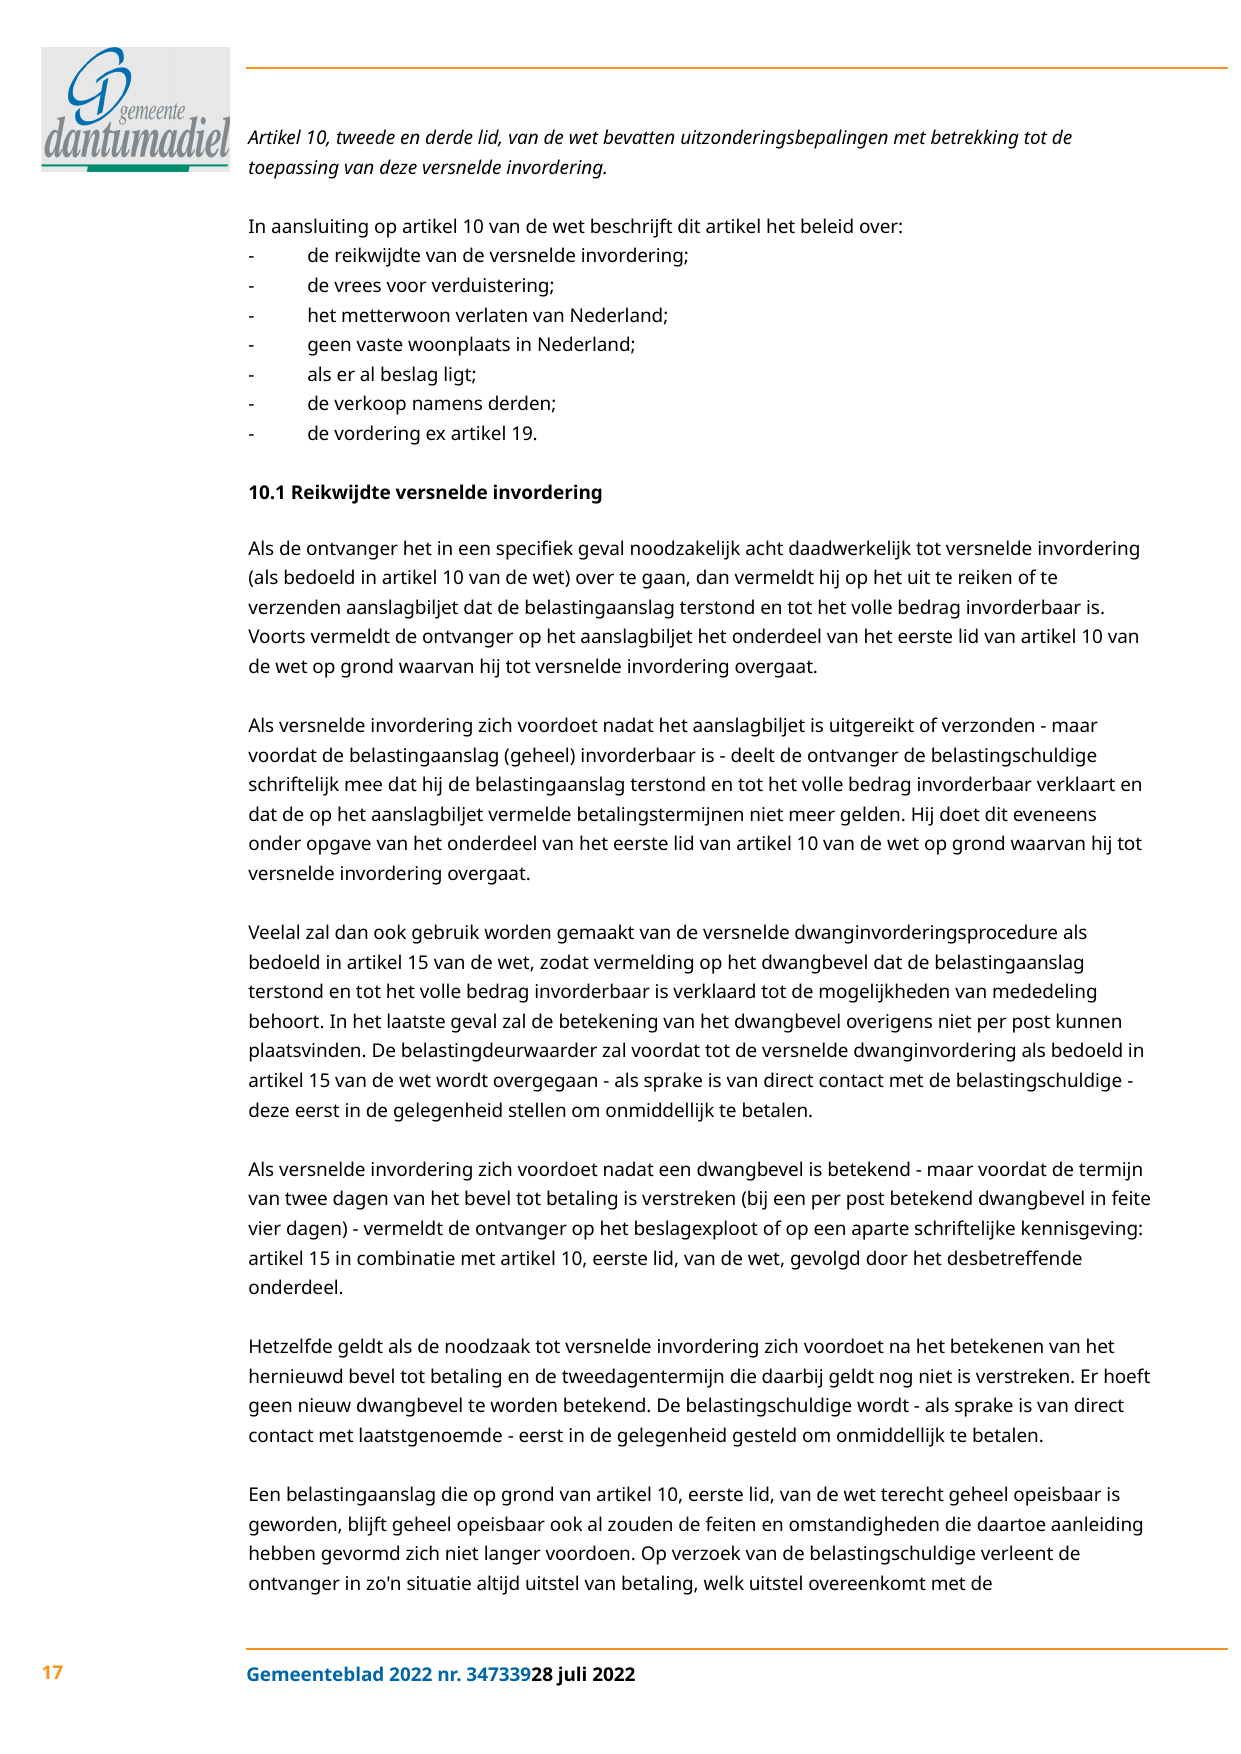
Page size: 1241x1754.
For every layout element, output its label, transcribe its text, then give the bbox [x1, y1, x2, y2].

list de vordering ex artikel 19. [248, 420, 1152, 446]
text Artikel 10, tweede en derde lid, van de wet bevatten uitzonderingsbepalingen met betrekking tot de toepassing van deze versnelde invordering. [248, 124, 1152, 180]
text In aansluiting op artikel 10 van de wet beschrijft dit artikel het beleid over: [248, 213, 1152, 239]
list het metterwoon verlaten van Nederland; [248, 302, 1152, 328]
text 10.1 Reikwijdte versnelde invordering [248, 479, 1152, 505]
list als er al beslag ligt; [248, 361, 1152, 387]
text Hetzelfde geldt als de noodzaak tot versnelde invordering zich voordoet na het betekenen van het hernieuwd bevel tot betaling en de tweedagentermijn die daarbij geldt nog niet is verstreken. Er hoeft geen nieuw dwangbevel te worden betekend. De belastingschuldige wordt - als sprake is van direct contact met laatstgenoemde - eerst in de gelegenheid gesteld om onmiddellijk te betalen. [248, 1333, 1152, 1448]
text Als versnelde invordering zich voordoet nadat het aanslagbiljet is uitgereikt of verzonden - maar voordat de belastingaanslag (geheel) invorderbaar is - deelt de ontvanger de belastingschuldige schriftelijk mee dat hij de belastingaanslag terstond en tot het volle bedrag invorderbaar verklaart en dat de op het aanslagbiljet vermelde betalingstermijnen niet meer gelden. Hij doet dit eveneens onder opgave van het onderdeel van het eerste lid van artikel 10 van de wet op grond waarvan hij tot versnelde invordering overgaat. [248, 712, 1152, 886]
text Een belastingaanslag die op grond van artikel 10, eerste lid, van de wet terecht geheel opeisbaar is geworden, blijft geheel opeisbaar ook al zouden de feiten en omstandigheden die daartoe aanleiding hebben gevormd zich niet langer voordoen. Op verzoek van de belastingschuldige verleent de ontvanger in zo'n situatie altijd uitstel van betaling, welk uitstel overeenkomt met de [248, 1481, 1152, 1596]
text Als de ontvanger het in een specifiek geval noodzakelijk acht daadwerkelijk tot versnelde invordering (als bedoeld in artikel 10 van de wet) over te gaan, dan vermeldt hij op het uit te reiken of te verzenden aanslagbiljet dat de belastingaanslag terstond en tot het volle bedrag invorderbaar is. Voorts vermeldt de ontvanger op het aanslagbiljet het onderdeel van het eerste lid van artikel 10 van de wet op grond waarvan hij tot versnelde invordering overgaat. [248, 535, 1152, 679]
list geen vaste woonplaats in Nederland; [248, 331, 1152, 357]
list de verkoop namens derden; [248, 391, 1152, 416]
list de reikwijdte van de versnelde invordering; [248, 243, 1152, 268]
picture [41, 47, 231, 172]
list de vrees voor verduistering; [248, 272, 1152, 298]
text Veelal zal dan ook gebruik worden gemaakt van de versnelde dwanginvorderingsprocedure als bedoeld in artikel 15 van de wet, zodat vermelding op het dwangbevel dat de belastingaanslag terstond en tot het volle bedrag invorderbaar is verklaard tot de mogelijkheden van mededeling behoort. In het laatste geval zal de betekening van het dwangbevel overigens niet per post kunnen plaatsvinden. De belastingdeurwaarder zal voordat tot de versnelde dwanginvordering als bedoeld in artikel 15 van de wet wordt overgegaan - als sprake is van direct contact met de belastingschuldige - deze eerst in de gelegenheid stellen om onmiddellijk te betalen. [248, 919, 1152, 1122]
text Als versnelde invordering zich voordoet nadat een dwangbevel is betekend - maar voordat de termijn van twee dagen van het bevel tot betaling is verstreken (bij een per post betekend dwangbevel in feite vier dagen) - vermeldt de ontvanger op het beslagexploot of op een aparte schriftelijke kennisgeving: artikel 15 in combinatie met artikel 10, eerste lid, van de wet, gevolgd door het desbetreffende onderdeel. [248, 1156, 1152, 1300]
